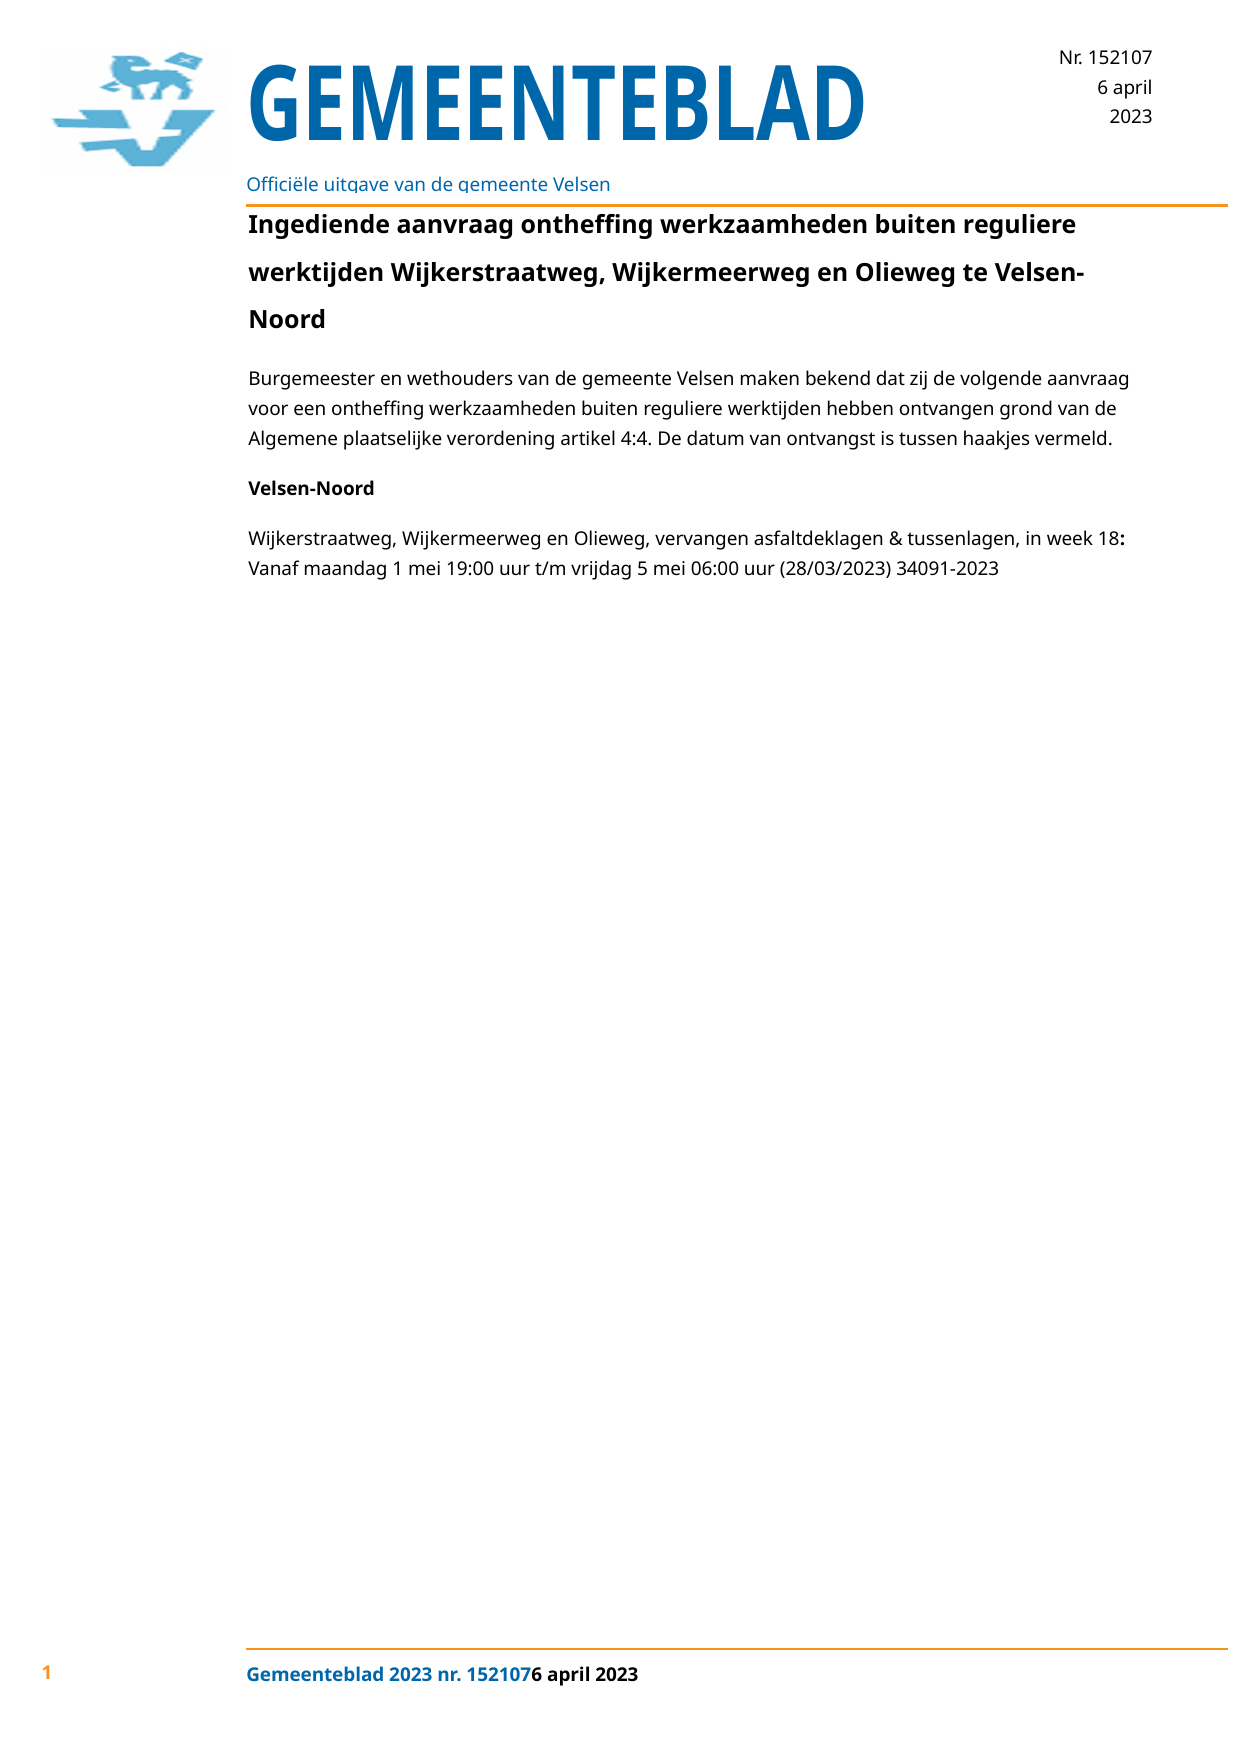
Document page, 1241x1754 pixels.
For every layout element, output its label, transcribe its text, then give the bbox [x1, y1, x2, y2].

text Velsen-Noord [248, 475, 1152, 501]
text Ingediende aanvraag ontheffing werkzaamheden buiten reguliere werktijden Wijkerstraatweg, Wijkermeerweg en Olieweg te Velsen-Noord [248, 207, 1152, 336]
text Wijkerstraatweg, Wijkermeerweg en Olieweg, vervangen asfaltdeklagen & tussenlagen, in week 18: Vanaf maandag 1 mei 19:00 uur t/m vrijdag 5 mei 06:00 uur (28/03/2023) 34091-2023 [248, 526, 1152, 581]
text Burgemeester en wethouders van de gemeente Velsen maken bekend dat zij de volgende aanvraag voor een ontheffing werkzaamheden buiten reguliere werktijden hebben ontvangen grond van de Algemene plaatselijke verordening artikel 4:4. De datum van ontvangst is tussen haakjes vermeld. [248, 366, 1152, 450]
picture [41, 47, 231, 172]
